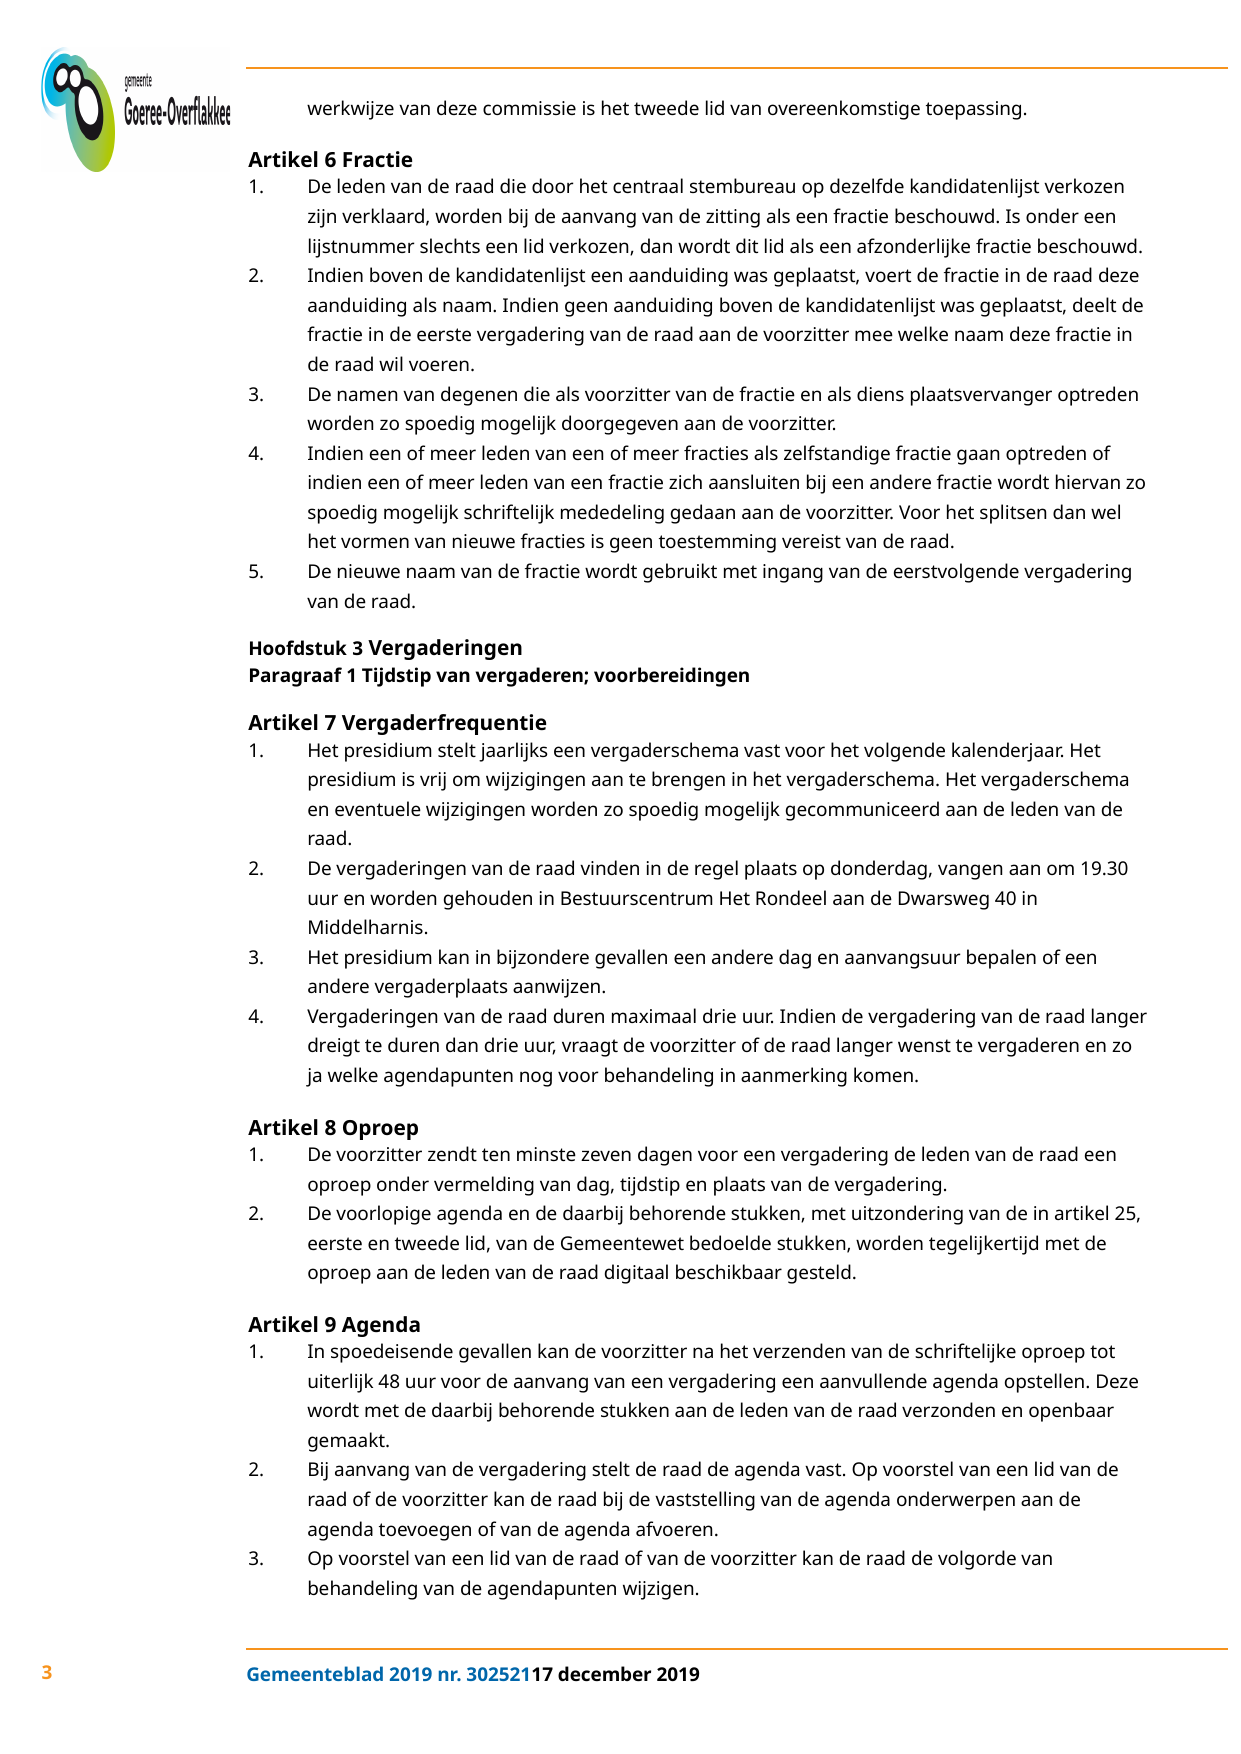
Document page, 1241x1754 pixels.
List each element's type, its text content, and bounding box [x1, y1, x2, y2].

list Bij aanvang van de vergadering stelt de raad de agenda vast. Op voorstel van een lid van de raad of de voorzitter kan de raad bij de vaststelling van de agenda onderwerpen aan de agenda toevoegen of van de agenda afvoeren. [248, 1457, 1152, 1542]
list De namen van degenen die als voorzitter van de fractie en als diens plaatsvervanger optreden worden zo spoedig mogelijk doorgegeven aan de voorzitter. [248, 381, 1152, 436]
list Vergaderingen van de raad duren maximaal drie uur. Indien de vergadering van de raad langer dreigt te duren dan drie uur, vraagt de voorzitter of de raad langer wenst te vergaderen en zo ja welke agendapunten nog voor behandeling in aanmerking komen. [248, 1003, 1152, 1088]
list werkwijze van deze commissie is het tweede lid van overeenkomstige toepassing. [248, 95, 1152, 121]
list De vergaderingen van de raad vinden in de regel plaats op donderdag, vangen aan om 19.30 uur en worden gehouden in Bestuurscentrum Het Rondeel aan de Dwarsweg 40 in Middelharnis. [248, 855, 1152, 940]
list In spoedeisende gevallen kan de voorzitter na het verzenden van de schriftelijke oproep tot uiterlijk 48 uur voor de aanvang van een vergadering een aanvullende agenda opstellen. Deze wordt met de daarbij behorende stukken aan de leden van de raad verzonden en openbaar gemaakt. [248, 1338, 1152, 1453]
text Artikel 9 Agenda [248, 1310, 1152, 1338]
text Artikel 7 Vergaderfrequentie [248, 708, 1152, 737]
list Het presidium stelt jaarlijks een vergaderschema vast voor het volgende kalenderjaar. Het presidium is vrij om wijzigingen aan te brengen in het vergaderschema. Het vergaderschema en eventuele wijzigingen worden zo spoedig mogelijk gecommuniceerd aan de leden van de raad. [248, 737, 1152, 851]
list Indien boven de kandidatenlijst een aanduiding was geplaatst, voert de fractie in de raad deze aanduiding als naam. Indien geen aanduiding boven de kandidatenlijst was geplaatst, deelt de fractie in de eerste vergadering van de raad aan de voorzitter mee welke naam deze fractie in de raad wil voeren. [248, 262, 1152, 377]
list Het presidium kan in bijzondere gevallen een andere dag en aanvangsuur bepalen of een andere vergaderplaats aanwijzen. [248, 944, 1152, 999]
list De voorlopige agenda en de daarbij behorende stukken, met uitzondering van de in artikel 25, eerste en tweede lid, van de Gemeentewet bedoelde stukken, worden tegelijkertijd met de oproep aan de leden van de raad digitaal beschikbaar gesteld. [248, 1200, 1152, 1285]
text Artikel 8 Oproep [248, 1113, 1152, 1141]
text Artikel 6 Fractie [248, 145, 1152, 174]
list Op voorstel van een lid van de raad of van de voorzitter kan de raad de volgorde van behandeling van de agendapunten wijzigen. [248, 1545, 1152, 1601]
list De nieuwe naam van de fractie wordt gebruikt met ingang van de eerstvolgende vergadering van de raad. [248, 558, 1152, 613]
text Paragraaf 1 Tijdstip van vergaderen; voorbereidingen [248, 662, 1152, 688]
text Hoofdstuk 3 Vergaderingen [248, 633, 1152, 662]
picture [41, 47, 231, 172]
list De voorzitter zendt ten minste zeven dagen voor een vergadering de leden van de raad een oproep onder vermelding van dag, tijdstip en plaats van de vergadering. [248, 1141, 1152, 1196]
list Indien een of meer leden van een of meer fracties als zelfstandige fractie gaan optreden of indien een of meer leden van een fractie zich aansluiten bij een andere fractie wordt hiervan zo spoedig mogelijk schriftelijk mededeling gedaan aan de voorzitter. Voor het splitsen dan wel het vormen van nieuwe fracties is geen toestemming vereist van de raad. [248, 440, 1152, 554]
list De leden van de raad die door het centraal stembureau op dezelfde kandidatenlijst verkozen zijn verklaard, worden bij de aanvang van de zitting als een fractie beschouwd. Is onder een lijstnummer slechts een lid verkozen, dan wordt dit lid als een afzonderlijke fractie beschouwd. [248, 174, 1152, 258]
